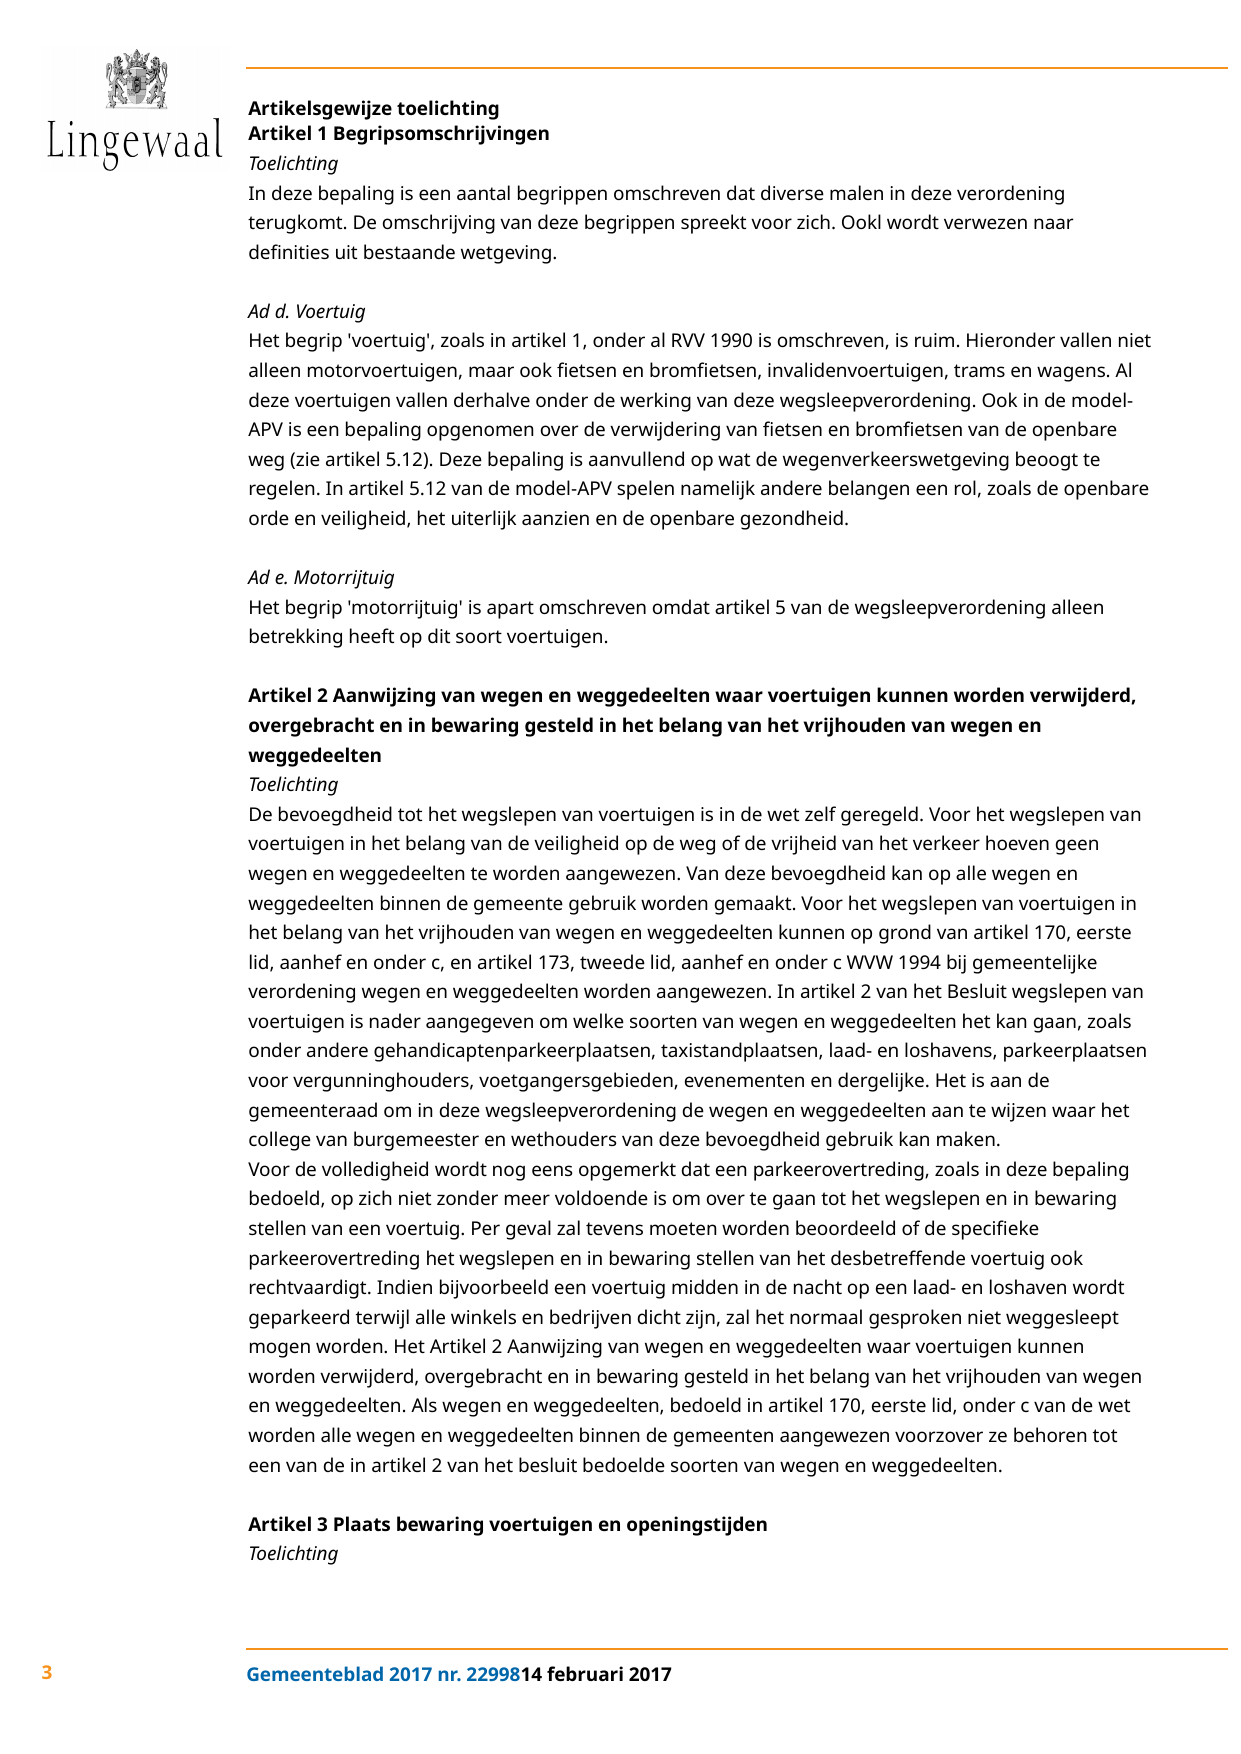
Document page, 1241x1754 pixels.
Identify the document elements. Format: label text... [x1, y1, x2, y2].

text Artikel 2 Aanwijzing van wegen en weggedeelten waar voertuigen kunnen worden verwijderd, overgebracht en in bewaring gesteld in het belang van het vrijhouden van wegen en weggedeelten [248, 683, 1152, 768]
text Toelichting [248, 150, 1152, 176]
text In deze bepaling is een aantal begrippen omschreven dat diverse malen in deze verordening terugkomt. De omschrijving van deze begrippen spreekt voor zich. Ookl wordt verwezen naar definities uit bestaande wetgeving. [248, 180, 1152, 265]
text Toelichting [248, 1541, 1152, 1566]
picture [41, 47, 231, 172]
text Ad d. Voertuig [248, 298, 1152, 324]
text Voor de volledigheid wordt nog eens opgemerkt dat een parkeerovertreding, zoals in deze bepaling bedoeld, op zich niet zonder meer voldoende is om over te gaan tot het wegslepen en in bewaring stellen van een voertuig. Per geval zal tevens moeten worden beoordeeld of de specifieke parkeerovertreding het wegslepen en in bewaring stellen van het desbetreffende voertuig ook rechtvaardigt. Indien bijvoorbeeld een voertuig midden in de nacht op een laad- en loshaven wordt geparkeerd terwijl alle winkels en bedrijven dicht zijn, zal het normaal gesproken niet weggesleept mogen worden. Het Artikel 2 Aanwijzing van wegen en weggedeelten waar voertuigen kunnen worden verwijderd, overgebracht en in bewaring gesteld in het belang van het vrijhouden van wegen en weggedeelten. Als wegen en weggedeelten, bedoeld in artikel 170, eerste lid, onder c van de wet worden alle wegen en weggedeelten binnen de gemeenten aangewezen voorzover ze behoren tot een van de in artikel 2 van het besluit bedoelde soorten van wegen en weggedeelten. [248, 1156, 1152, 1478]
text Toelichting [248, 771, 1152, 797]
text Artikelsgewijze toelichting [248, 95, 1152, 121]
text Het begrip 'voertuig', zoals in artikel 1, onder al RVV 1990 is omschreven, is ruim. Hieronder vallen niet alleen motorvoertuigen, maar ook fietsen en bromfietsen, invalidenvoertuigen, trams en wagens. Al deze voertuigen vallen derhalve onder de werking van deze wegsleepverordening. Ook in de model-APV is een bepaling opgenomen over de verwijdering van fietsen en bromfietsen van de openbare weg (zie artikel 5.12). Deze bepaling is aanvullend op wat de wegenverkeerswetgeving beoogt te regelen. In artikel 5.12 van de model-APV spelen namelijk andere belangen een rol, zoals de openbare orde en veiligheid, het uiterlijk aanzien en de openbare gezondheid. [248, 328, 1152, 531]
text Ad e. Motorrijtuig [248, 564, 1152, 590]
text De bevoegdheid tot het wegslepen van voertuigen is in de wet zelf geregeld. Voor het wegslepen van voertuigen in het belang van de veiligheid op de weg of de vrijheid van het verkeer hoeven geen wegen en weggedeelten te worden aangewezen. Van deze bevoegdheid kan op alle wegen en weggedeelten binnen de gemeente gebruik worden gemaakt. Voor het wegslepen van voertuigen in het belang van het vrijhouden van wegen en weggedeelten kunnen op grond van artikel 170, eerste lid, aanhef en onder c, en artikel 173, tweede lid, aanhef en onder c WVW 1994 bij gemeentelijke verordening wegen en weggedeelten worden aangewezen. In artikel 2 van het Besluit wegslepen van voertuigen is nader aangegeven om welke soorten van wegen en weggedeelten het kan gaan, zoals onder andere gehandicaptenparkeerplaatsen, taxistandplaatsen, laad- en loshavens, parkeerplaatsen voor vergunninghouders, voetgangersgebieden, evenementen en dergelijke. Het is aan de gemeenteraad om in deze wegsleepverordening de wegen en weggedeelten aan te wijzen waar het college van burgemeester en wethouders van deze bevoegdheid gebruik kan maken. [248, 801, 1152, 1152]
text Artikel 1 Begripsomschrijvingen [248, 121, 1152, 146]
text Het begrip 'motorrijtuig' is apart omschreven omdat artikel 5 van de wegsleepverordening alleen betrekking heeft op dit soort voertuigen. [248, 594, 1152, 649]
text Artikel 3 Plaats bewaring voertuigen en openingstijden [248, 1511, 1152, 1537]
